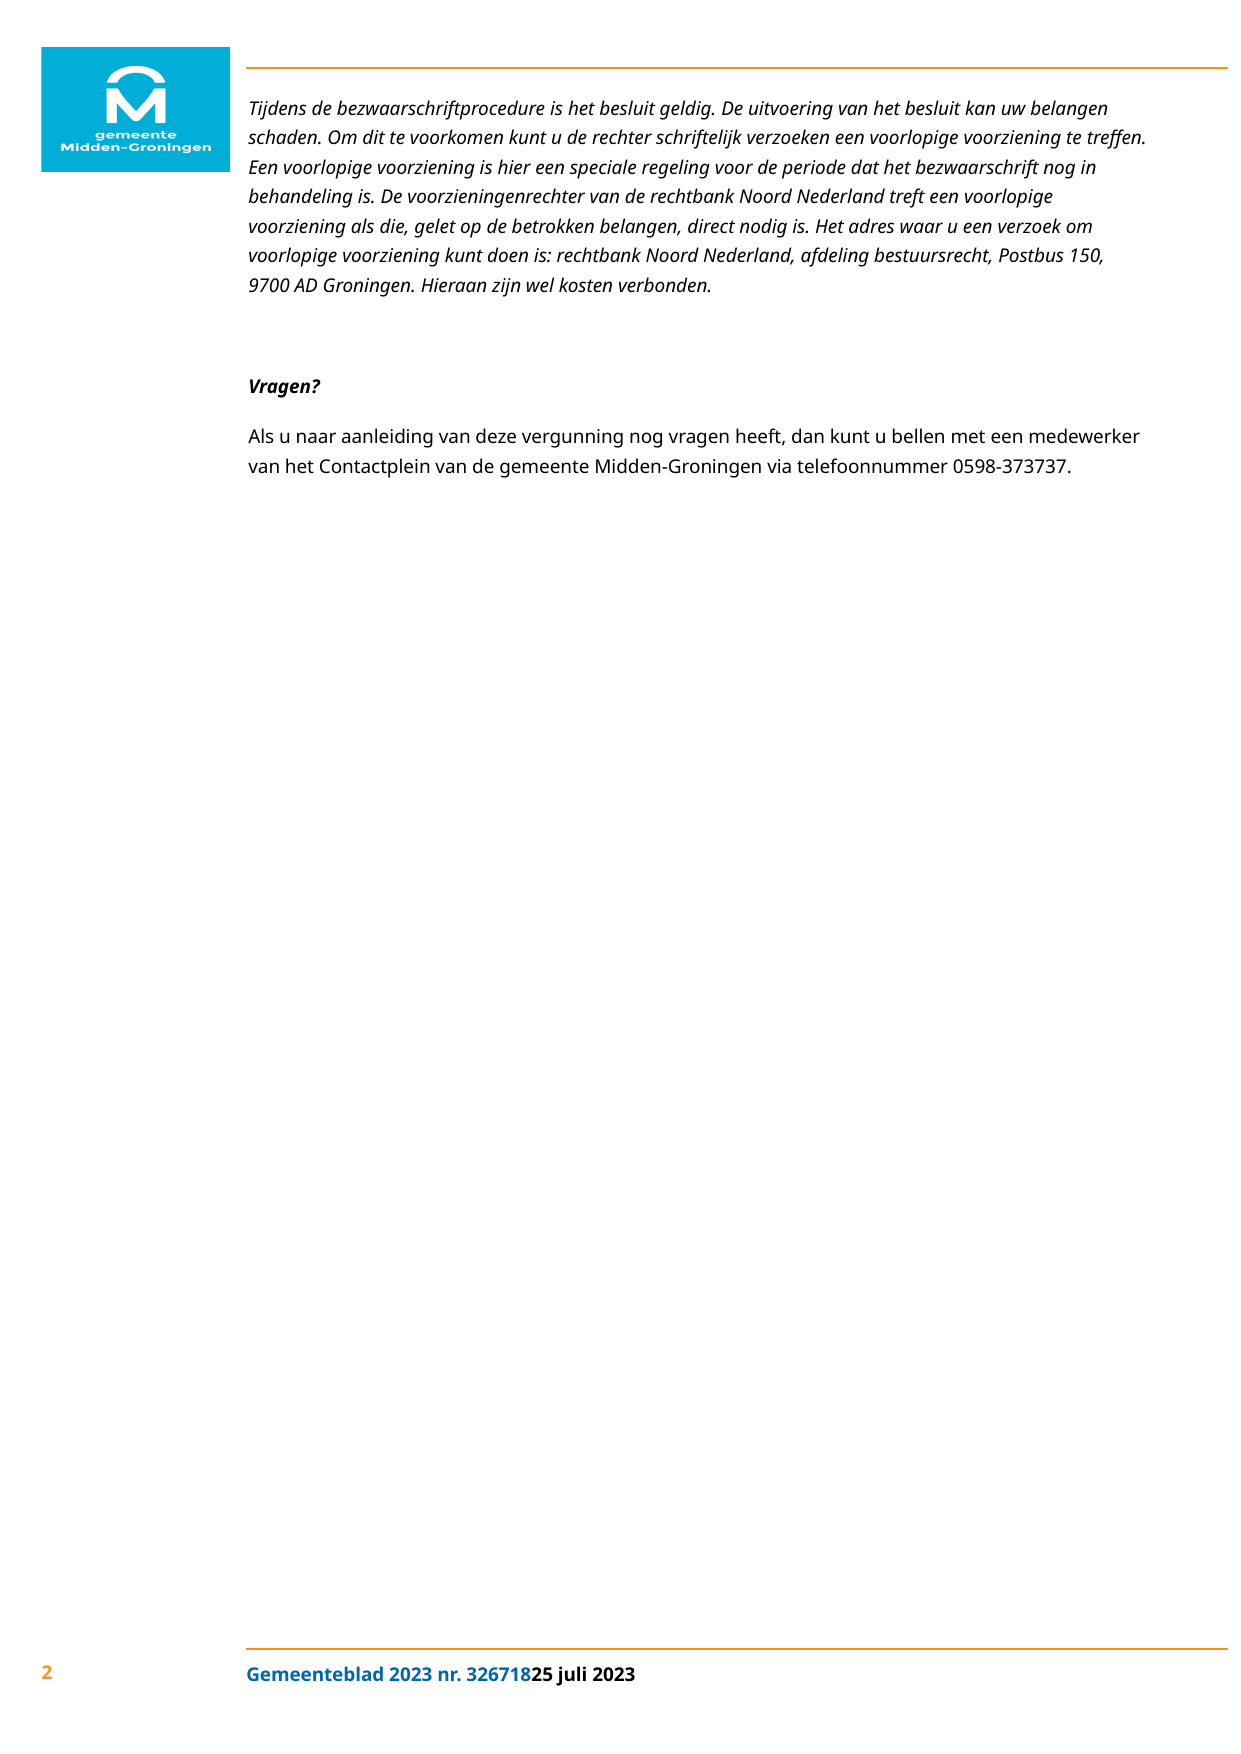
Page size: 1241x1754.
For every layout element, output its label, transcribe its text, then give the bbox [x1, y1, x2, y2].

text Vragen? [248, 373, 1152, 399]
picture [184, 146, 190, 153]
text Tijdens de bezwaarschriftprocedure is het besluit geldig. De uitvoering van het besluit kan uw belangen schaden. Om dit te voorkomen kunt u de rechter schriftelijk verzoeken een voorlopige voorziening te treffen. Een voorlopige voorziening is hier een speciale regeling voor de periode dat het bezwaarschrift nog in behandeling is. De voorzieningenrechter van de rechtbank Noord Nederland treft een voorlopige voorziening als die, gelet op de betrokken belangen, direct nodig is. Het adres waar u een verzoek om voorlopige voorziening kunt doen is: rechtbank Noord Nederland, afdeling bestuursrecht, Postbus 150, 9700 AD Groningen. Hieraan zijn wel kosten verbonden. [248, 95, 1152, 298]
picture [108, 66, 164, 82]
text Als u naar aanleiding van deze vergunning nog vragen heeft, dan kunt u bellen met een medewerker van het Contactplein van de gemeente Midden-Groningen via telefoonnummer 0598-373737. [248, 423, 1152, 479]
picture [107, 89, 165, 122]
